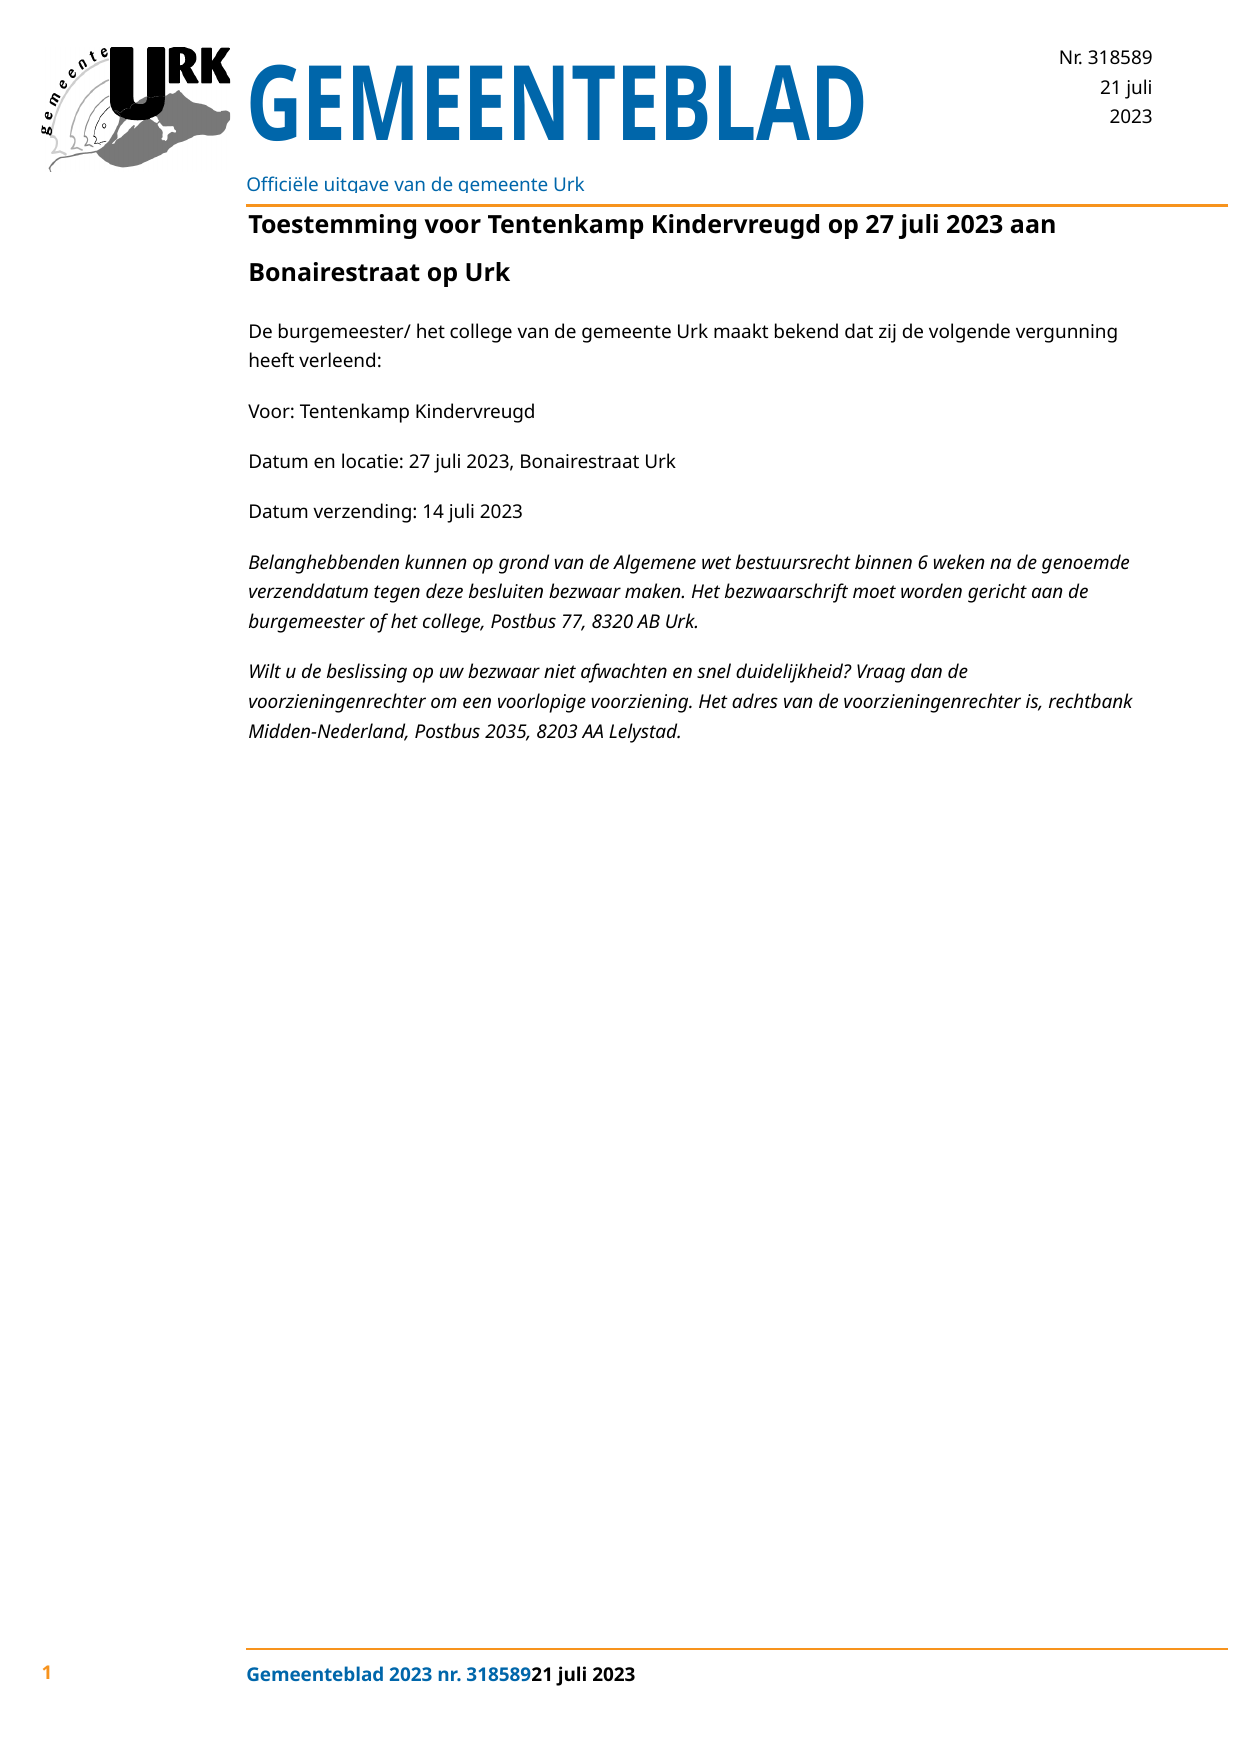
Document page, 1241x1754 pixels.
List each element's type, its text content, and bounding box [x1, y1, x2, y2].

text Belanghebbenden kunnen op grond van de Algemene wet bestuursrecht binnen 6 weken na de genoemde verzenddatum tegen deze besluiten bezwaar maken. Het bezwaarschrift moet worden gericht aan de burgemeester of het college, Postbus 77, 8320 AB Urk. [248, 549, 1152, 634]
text Toestemming voor Tentenkamp Kindervreugd op 27 juli 2023 aan Bonairestraat op Urk [248, 207, 1152, 288]
text Voor: Tentenkamp Kindervreugd [248, 398, 1152, 424]
text Wilt u de beslissing op uw bezwaar niet afwachten en snel duidelijkheid? Vraag dan de voorzieningenrechter om een voorlopige voorziening. Het adres van de voorzieningenrechter is, rechtbank Midden-Nederland, Postbus 2035, 8203 AA Lelystad. [248, 659, 1152, 744]
picture [41, 47, 231, 172]
text De burgemeester/ het college van de gemeente Urk maakt bekend dat zij de volgende vergunning heeft verleend: [248, 318, 1152, 373]
text Datum verzending: 14 juli 2023 [248, 499, 1152, 524]
text Datum en locatie: 27 juli 2023, Bonairestraat Urk [248, 448, 1152, 474]
